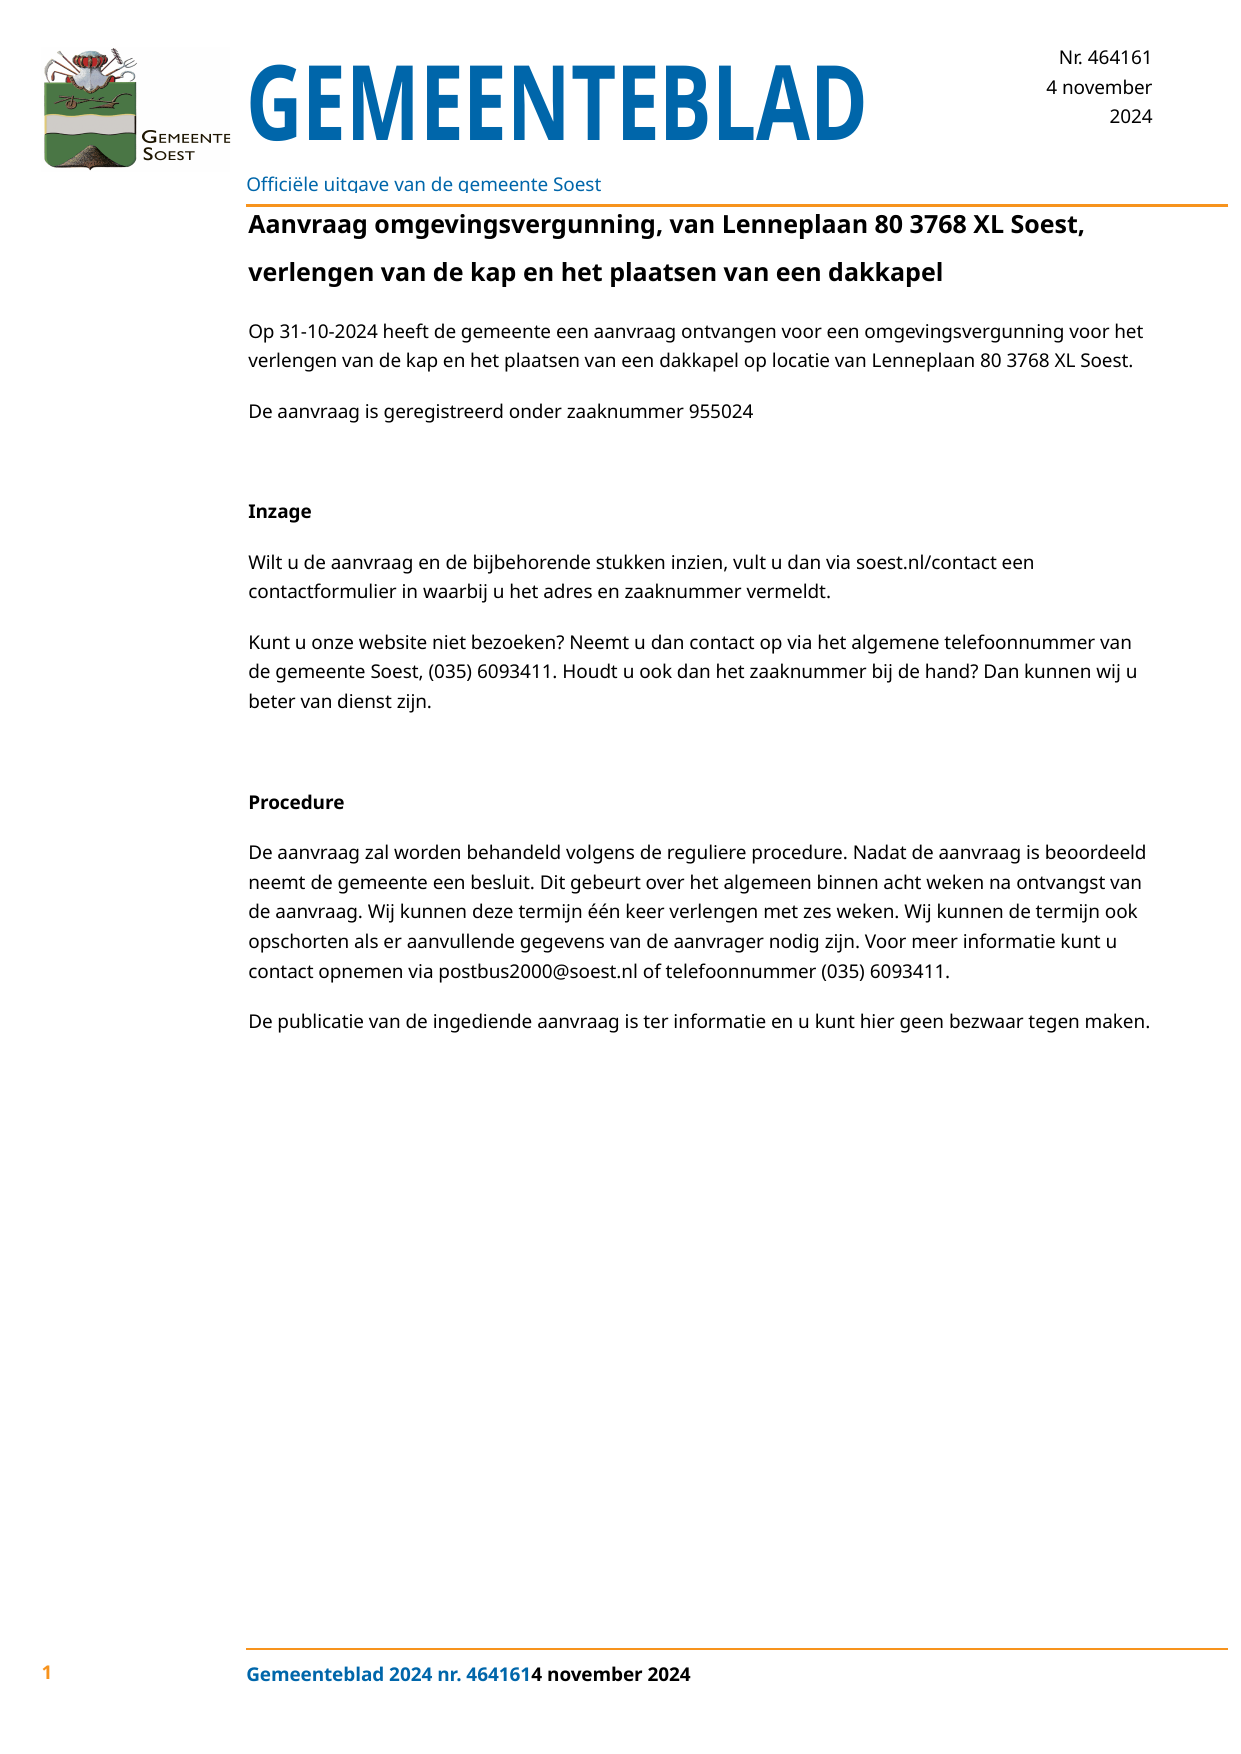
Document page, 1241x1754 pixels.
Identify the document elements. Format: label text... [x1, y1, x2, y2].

text Kunt u onze website niet bezoeken? Neemt u dan contact op via het algemene telefoonnummer van de gemeente Soest, (035) 6093411. Houdt u ook dan het zaaknummer bij de hand? Dan kunnen wij u beter van dienst zijn. [248, 629, 1152, 714]
text Op 31-10-2024 heeft de gemeente een aanvraag ontvangen voor een omgevingsvergunning voor het verlengen van de kap en het plaatsen van een dakkapel op locatie van Lenneplaan 80 3768 XL Soest. [248, 318, 1152, 373]
text Wilt u de aanvraag en de bijbehorende stukken inzien, vult u dan via soest.nl/contact een contactformulier in waarbij u het adres en zaaknummer vermeldt. [248, 549, 1152, 604]
text Aanvraag omgevingsvergunning, van Lenneplaan 80 3768 XL Soest, verlengen van de kap en het plaatsen van een dakkapel [248, 207, 1152, 288]
picture [41, 47, 231, 172]
text De aanvraag is geregistreerd onder zaaknummer 955024 [248, 398, 1152, 424]
text Procedure [248, 789, 1152, 815]
text Inzage [248, 499, 1152, 524]
text De aanvraag zal worden behandeld volgens de reguliere procedure. Nadat de aanvraag is beoordeeld neemt de gemeente een besluit. Dit gebeurt over het algemeen binnen acht weken na ontvangst van de aanvraag. Wij kunnen deze termijn één keer verlengen met zes weken. Wij kunnen de termijn ook opschorten als er aanvullende gegevens van de aanvrager nodig zijn. Voor meer informatie kunt u contact opnemen via postbus2000@soest.nl of telefoonnummer (035) 6093411. [248, 839, 1152, 984]
text De publicatie van de ingediende aanvraag is ter informatie en u kunt hier geen bezwaar tegen maken. [248, 1008, 1152, 1034]
